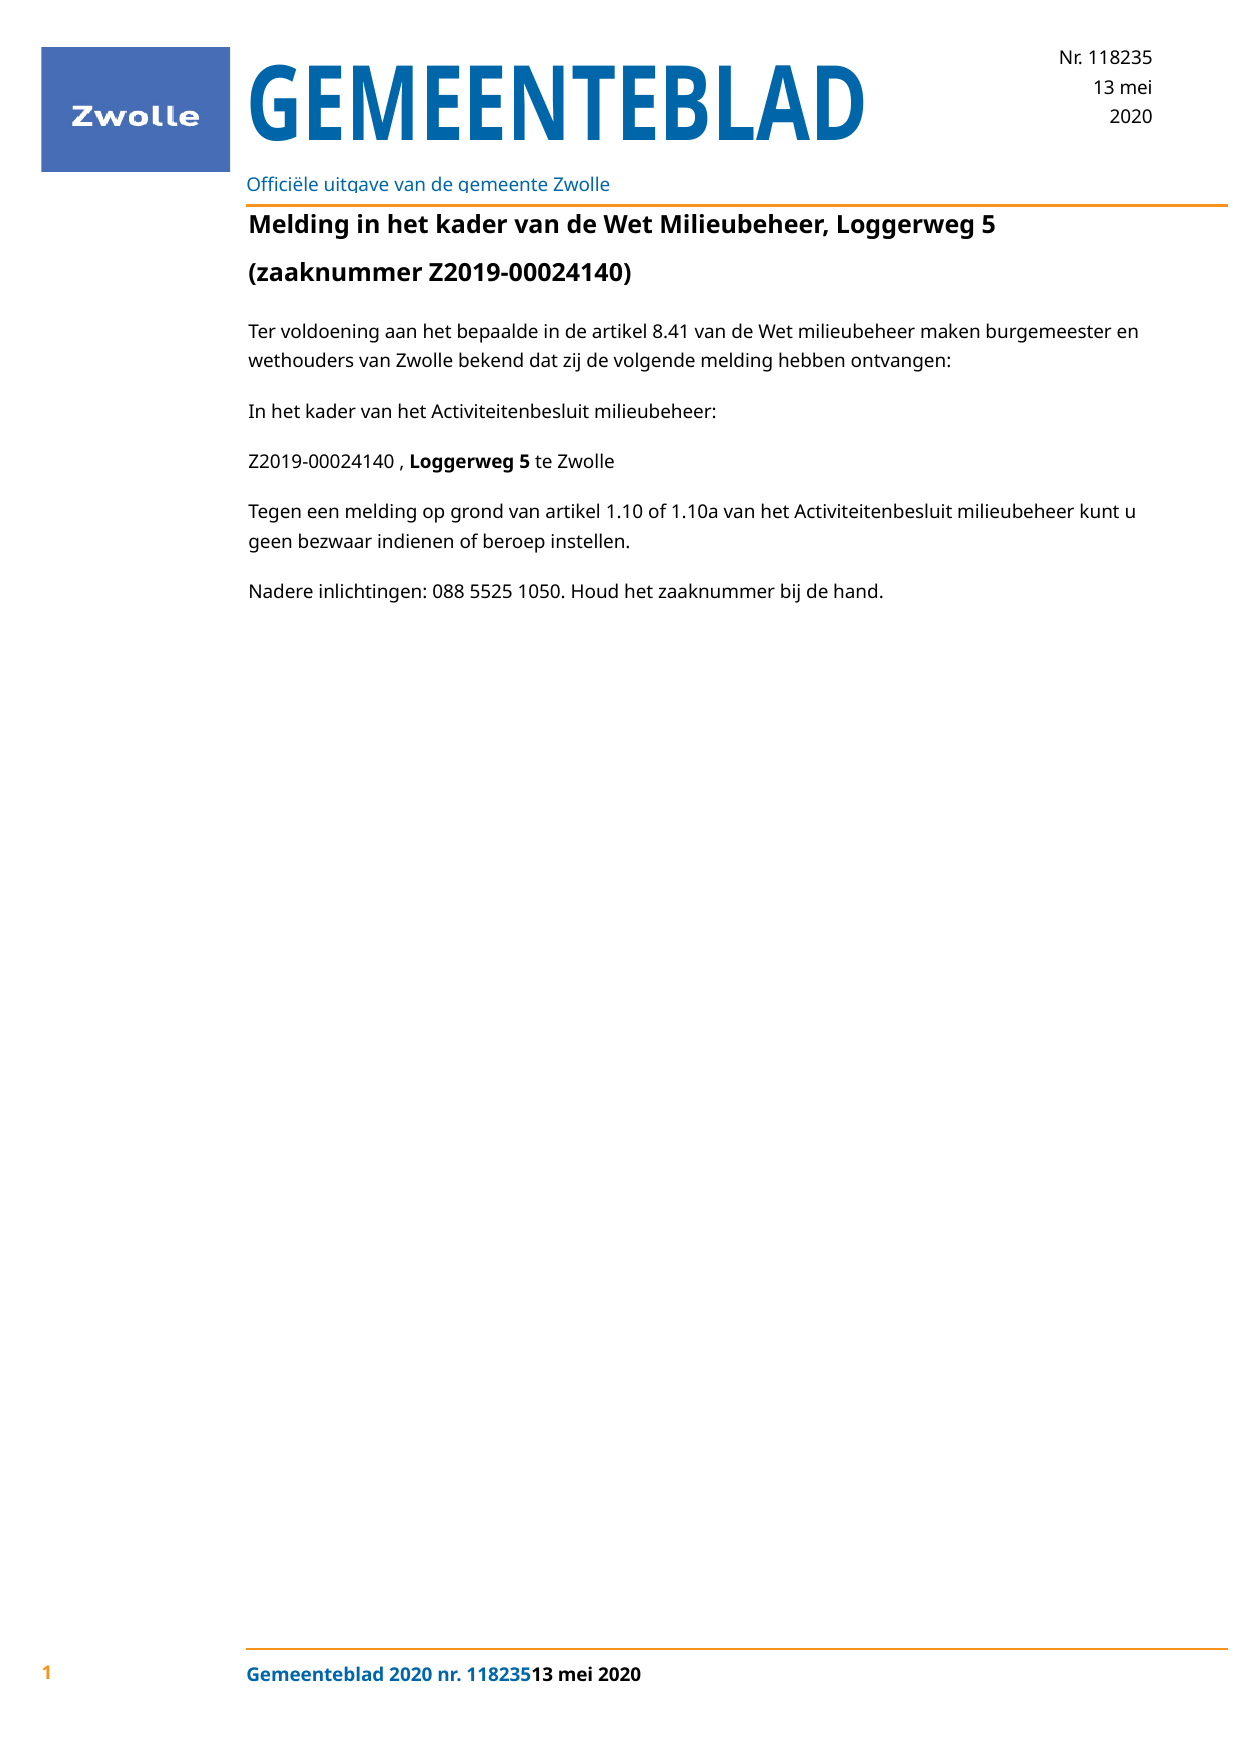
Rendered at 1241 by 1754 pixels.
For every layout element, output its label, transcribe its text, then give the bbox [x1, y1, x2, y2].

text Tegen een melding op grond van artikel 1.10 of 1.10a van het Activiteitenbesluit milieubeheer kunt u geen bezwaar indienen of beroep instellen. [248, 499, 1152, 554]
text Z2019-00024140 , Loggerweg 5 te Zwolle [248, 448, 1152, 474]
text Nadere inlichtingen: 088 5525 1050. Houd het zaaknummer bij de hand. [248, 579, 1152, 604]
text Ter voldoening aan het bepaalde in de artikel 8.41 van de Wet milieubeheer maken burgemeester en wethouders van Zwolle bekend dat zij de volgende melding hebben ontvangen: [248, 318, 1152, 373]
text Melding in het kader van de Wet Milieubeheer, Loggerweg 5 (zaaknummer Z2019-00024140) [248, 207, 1152, 288]
picture [41, 47, 231, 172]
text In het kader van het Activiteitenbesluit milieubeheer: [248, 398, 1152, 424]
